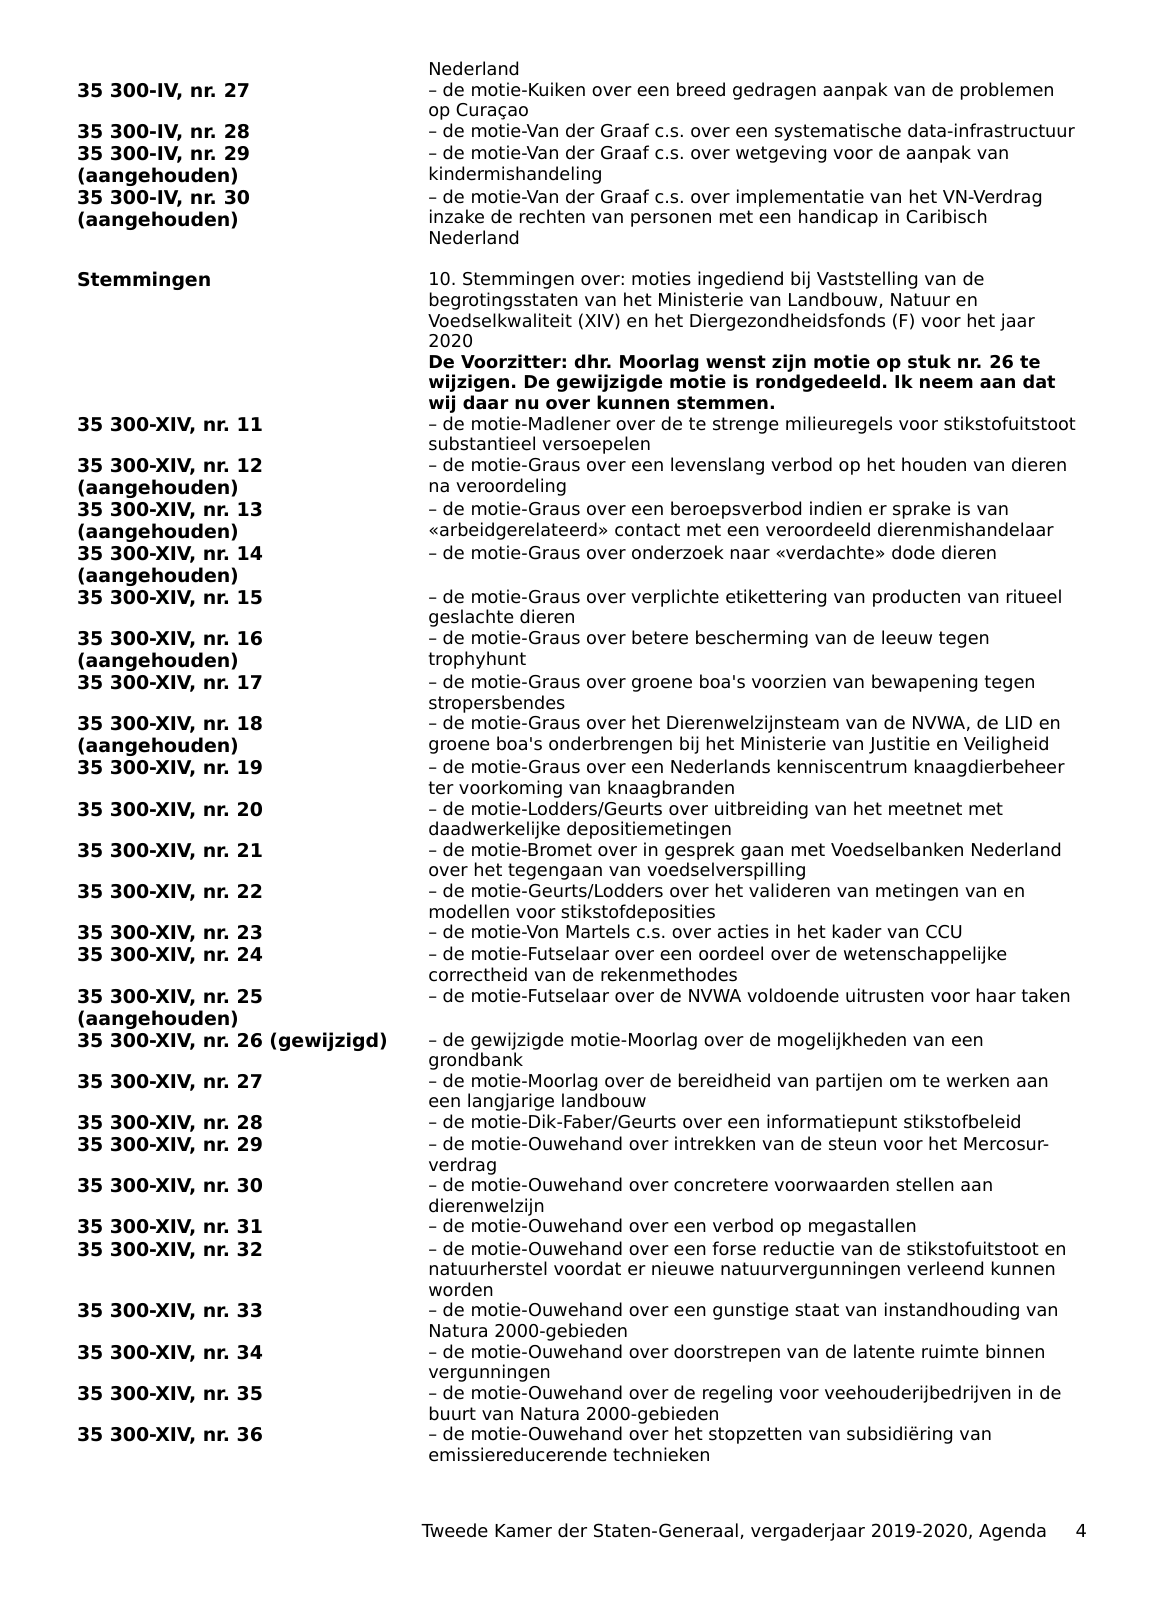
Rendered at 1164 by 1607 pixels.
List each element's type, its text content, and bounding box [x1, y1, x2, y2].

table_cell [405, 713, 422, 757]
table_cell [405, 187, 422, 249]
table_cell 35 300-XIV, nr. 24 [77, 944, 404, 986]
table_cell 35 300-XIV, nr. 33 [77, 1300, 404, 1342]
table_cell [405, 1342, 422, 1383]
table_cell [405, 269, 422, 352]
table_cell Stemmingen [77, 269, 404, 352]
table_cell [405, 1300, 422, 1342]
table_cell – de motie-Graus over een beroepsverbod indien er sprake is van «arbeidgerelateerd» contact met een veroordeeld dierenmishandelaar [422, 499, 1087, 543]
table_cell [405, 1216, 422, 1238]
table_cell 35 300-XIV, nr. 25 (aangehouden) [77, 986, 404, 1029]
table_cell Nederland [422, 59, 1087, 80]
table_cell 35 300-XIV, nr. 18 (aangehouden) [77, 713, 404, 757]
table_cell [405, 1112, 422, 1134]
table_cell 35 300-XIV, nr. 35 [77, 1383, 404, 1424]
table_cell 35 300-XIV, nr. 15 [77, 587, 404, 628]
table_cell [405, 499, 422, 543]
table_cell [77, 249, 404, 269]
table_cell – de motie-Graus over een Nederlands kenniscentrum knaagdierbeheer ter voorkoming van knaagbranden [422, 757, 1087, 798]
table_cell [405, 1175, 422, 1216]
table_cell [405, 944, 422, 986]
table_cell [405, 672, 422, 713]
table_cell [77, 59, 404, 80]
table_cell [405, 80, 422, 121]
table_cell [405, 121, 422, 143]
table_cell 10. Stemmingen over: moties ingediend bij Vaststelling van de begrotingsstaten van het Ministerie van Landbouw, Natuur en Voedselkwaliteit (XIV) en het Diergezondheidsfonds (F) voor het jaar 2020 [422, 269, 1087, 352]
table_cell [405, 414, 422, 455]
table_cell 35 300-XIV, nr. 29 [77, 1134, 404, 1175]
table_cell 35 300-IV, nr. 30 (aangehouden) [77, 187, 404, 249]
table_cell 35 300-XIV, nr. 16 (aangehouden) [77, 628, 404, 672]
table_cell [405, 881, 422, 922]
table_cell 35 300-XIV, nr. 20 [77, 799, 404, 840]
table_cell [405, 986, 422, 1029]
table_cell [405, 799, 422, 840]
table_cell [405, 628, 422, 672]
table_cell 35 300-XIV, nr. 31 [77, 1216, 404, 1238]
table_cell – de motie-Lodders/Geurts over uitbreiding van het meetnet met daadwerkelijke depositiemetingen [422, 799, 1087, 840]
table_cell 35 300-IV, nr. 28 [77, 121, 404, 143]
table_cell – de motie-Van der Graaf c.s. over een systematische data-infrastructuur [422, 121, 1087, 143]
table_cell [77, 352, 404, 414]
table_cell – de gewijzigde motie-Moorlag over de mogelijkheden van een grondbank [422, 1030, 1087, 1071]
table_cell [405, 1383, 422, 1424]
table_cell 35 300-XIV, nr. 32 [77, 1239, 404, 1300]
table_cell – de motie-Ouwehand over het stopzetten van subsidiëring van emissiereducerende technieken [422, 1424, 1087, 1465]
table_cell – de motie-Ouwehand over concretere voorwaarden stellen aan dierenwelzijn [422, 1175, 1087, 1216]
table_cell [405, 543, 422, 587]
table_cell – de motie-Graus over een levenslang verbod op het houden van dieren na veroordeling [422, 455, 1087, 499]
table_cell – de motie-Moorlag over de bereidheid van partijen om te werken aan een langjarige landbouw [422, 1071, 1087, 1112]
table_cell – de motie-Futselaar over een oordeel over de wetenschappelijke correctheid van de rekenmethodes [422, 944, 1087, 986]
table_cell [405, 587, 422, 628]
table_cell – de motie-Graus over betere bescherming van de leeuw tegen trophyhunt [422, 628, 1087, 672]
table_cell 35 300-IV, nr. 27 [77, 80, 404, 121]
table_cell 35 300-XIV, nr. 36 [77, 1424, 404, 1465]
table_cell 35 300-XIV, nr. 14 (aangehouden) [77, 543, 404, 587]
table_cell – de motie-Graus over verplichte etikettering van producten van ritueel geslachte dieren [422, 587, 1087, 628]
table_cell [405, 1424, 422, 1465]
table_cell – de motie-Madlener over de te strenge milieuregels voor stikstofuitstoot substantieel versoepelen [422, 414, 1087, 455]
table_cell – de motie-Ouwehand over doorstrepen van de latente ruimte binnen vergunningen [422, 1342, 1087, 1383]
table_cell 35 300-XIV, nr. 17 [77, 672, 404, 713]
table_cell – de motie-Van der Graaf c.s. over implementatie van het VN-Verdrag inzake de rechten van personen met een handicap in Caribisch Nederland [422, 187, 1087, 249]
table_cell – de motie-Futselaar over de NVWA voldoende uitrusten voor haar taken [422, 986, 1087, 1029]
table_cell [405, 1134, 422, 1175]
table_cell 35 300-XIV, nr. 22 [77, 881, 404, 922]
table_cell – de motie-Ouwehand over een forse reductie van de stikstofuitstoot en natuurherstel voordat er nieuwe natuurvergunningen verleend kunnen worden [422, 1239, 1087, 1300]
table_cell – de motie-Geurts/Lodders over het valideren van metingen van en modellen voor stikstofdeposities [422, 881, 1087, 922]
table_cell 35 300-XIV, nr. 21 [77, 840, 404, 881]
table_cell [422, 249, 1087, 269]
table_cell De Voorzitter: dhr. Moorlag wenst zijn motie op stuk nr. 26 te wijzigen. De gewijzigde motie is rondgedeeld. Ik neem aan dat wij daar nu over kunnen stemmen. [422, 352, 1087, 414]
table_cell [405, 1030, 422, 1071]
table_cell 35 300-XIV, nr. 27 [77, 1071, 404, 1112]
table_cell 35 300-XIV, nr. 26 (gewijzigd) [77, 1030, 404, 1071]
table_cell – de motie-Von Martels c.s. over acties in het kader van CCU [422, 922, 1087, 944]
table_cell [405, 1239, 422, 1300]
table_cell – de motie-Ouwehand over een verbod op megastallen [422, 1216, 1087, 1238]
table_cell [405, 59, 422, 80]
table_cell [405, 757, 422, 798]
table_cell [405, 922, 422, 944]
table_cell – de motie-Van der Graaf c.s. over wetgeving voor de aanpak van kindermishandeling [422, 143, 1087, 187]
table_cell – de motie-Kuiken over een breed gedragen aanpak van de problemen op Curaçao [422, 80, 1087, 121]
table_cell [405, 455, 422, 499]
table_cell – de motie-Graus over groene boa's voorzien van bewapening tegen stropersbendes [422, 672, 1087, 713]
table_cell – de motie-Dik-Faber/Geurts over een informatiepunt stikstofbeleid [422, 1112, 1087, 1134]
table_cell 35 300-XIV, nr. 11 [77, 414, 404, 455]
table_cell 35 300-XIV, nr. 12 (aangehouden) [77, 455, 404, 499]
table_cell – de motie-Ouwehand over intrekken van de steun voor het Mercosur-verdrag [422, 1134, 1087, 1175]
table_cell – de motie-Ouwehand over de regeling voor veehouderijbedrijven in de buurt van Natura 2000-gebieden [422, 1383, 1087, 1424]
table_cell 35 300-XIV, nr. 23 [77, 922, 404, 944]
table_cell – de motie-Bromet over in gesprek gaan met Voedselbanken Nederland over het tegengaan van voedselverspilling [422, 840, 1087, 881]
table_cell – de motie-Ouwehand over een gunstige staat van instandhouding van Natura 2000-gebieden [422, 1300, 1087, 1342]
table_cell [405, 352, 422, 414]
table_cell 35 300-IV, nr. 29 (aangehouden) [77, 143, 404, 187]
table_cell [405, 840, 422, 881]
table_cell 35 300-XIV, nr. 13 (aangehouden) [77, 499, 404, 543]
table_cell [405, 1071, 422, 1112]
table_cell [405, 143, 422, 187]
table_cell – de motie-Graus over het Dierenwelzijnsteam van de NVWA, de LID en groene boa's onderbrengen bij het Ministerie van Justitie en Veiligheid [422, 713, 1087, 757]
table_cell 35 300-XIV, nr. 34 [77, 1342, 404, 1383]
table_cell 35 300-XIV, nr. 30 [77, 1175, 404, 1216]
table_cell – de motie-Graus over onderzoek naar «verdachte» dode dieren [422, 543, 1087, 587]
table_cell 35 300-XIV, nr. 28 [77, 1112, 404, 1134]
table_cell 35 300-XIV, nr. 19 [77, 757, 404, 798]
table_cell [405, 249, 422, 269]
